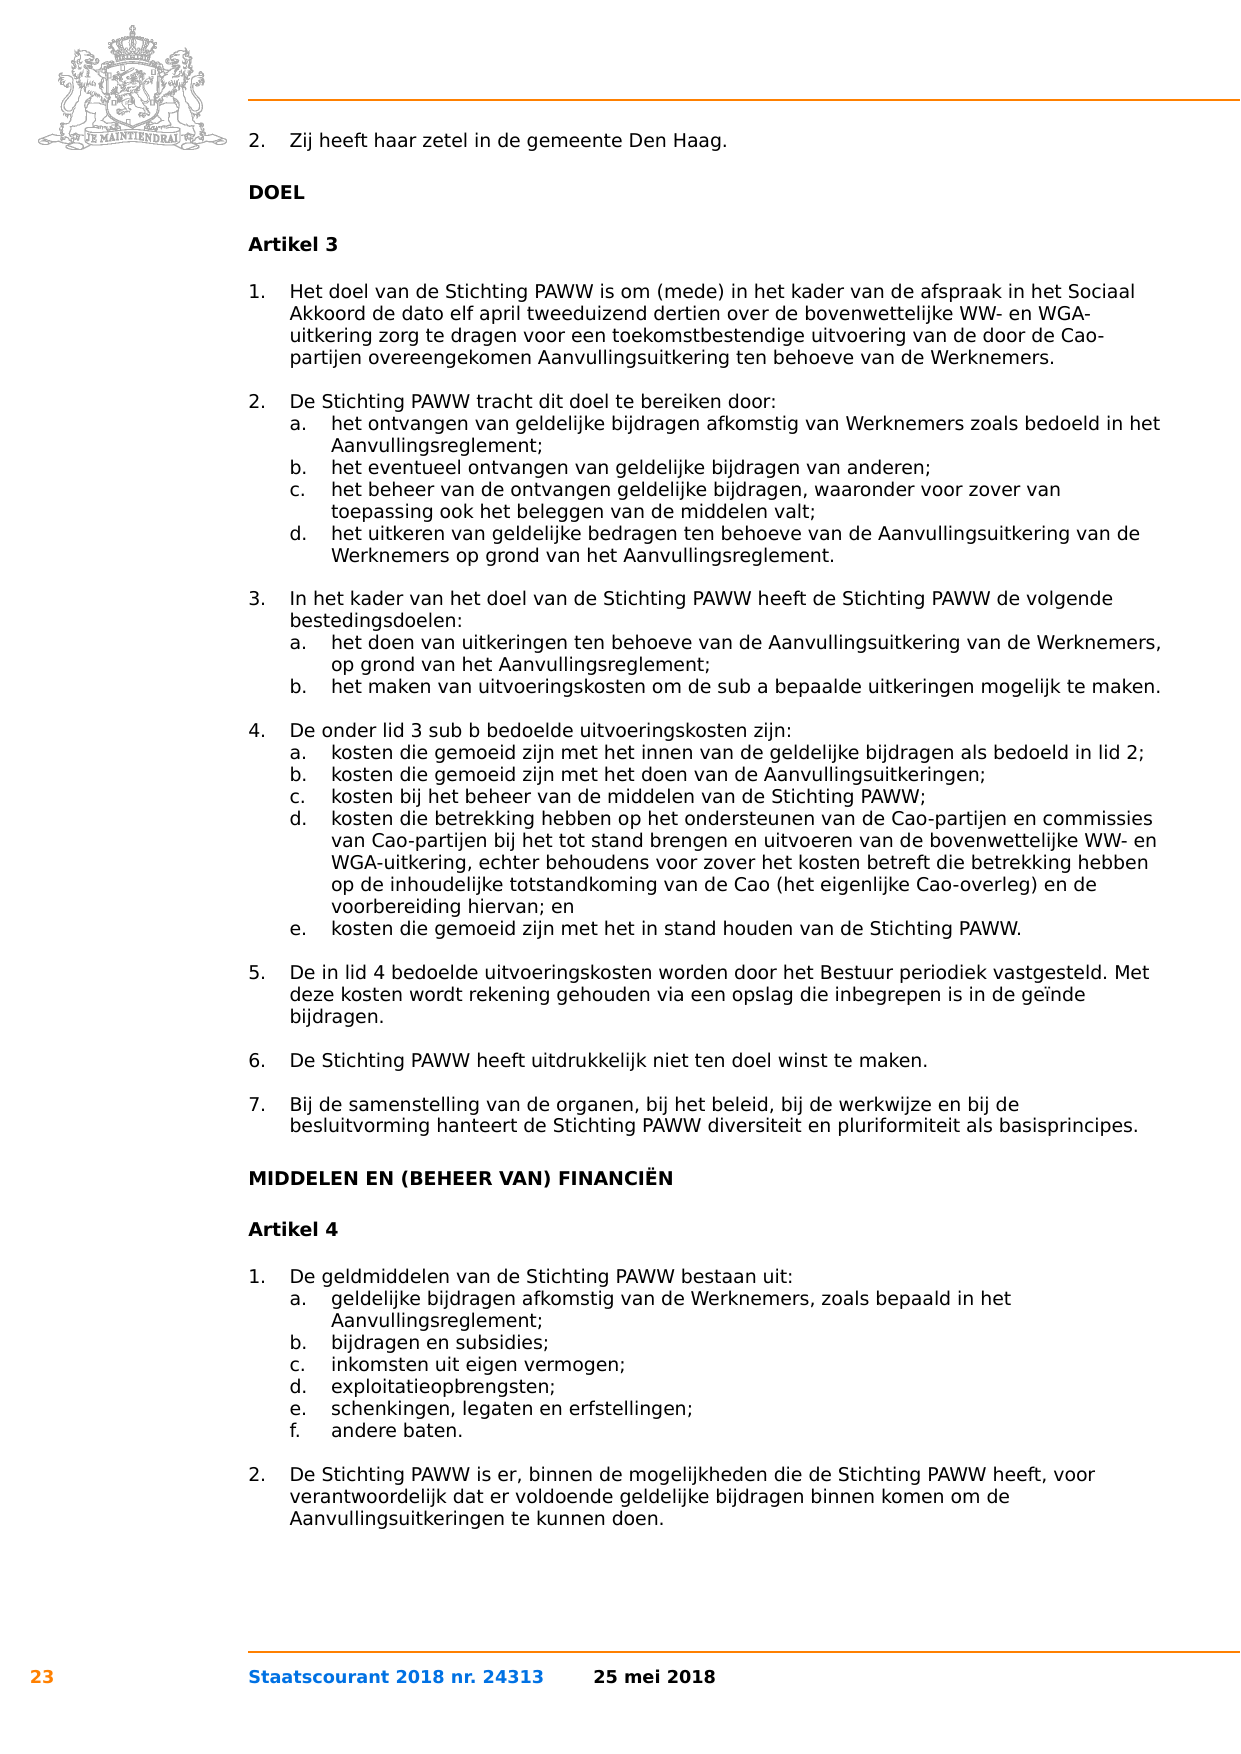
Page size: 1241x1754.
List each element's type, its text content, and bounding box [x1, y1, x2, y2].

text e. kosten die gemoeid zijn met het in stand houden van de Stichting PAWW. [289, 918, 1163, 940]
text 1. De geldmiddelen van de Stichting PAWW bestaan uit: [248, 1266, 1163, 1288]
picture [38, 25, 227, 150]
text 7. Bij de samenstelling van de organen, bij het beleid, bij de werkwijze en bij de besluitvorming hanteert de Stichting PAWW diversiteit en pluriformiteit als basisprincipes. [248, 1093, 1163, 1137]
subtitle Artikel 3 [248, 234, 1163, 256]
text a. geldelijke bijdragen afkomstig van de Werknemers, zoals bepaald in het Aanvullingsreglement; [289, 1288, 1163, 1332]
subtitle MIDDELEN EN (BEHEER VAN) FINANCIËN [248, 1167, 1163, 1189]
text b. het eventueel ontvangen van geldelijke bijdragen van anderen; [289, 457, 1163, 478]
text a. het doen van uitkeringen ten behoeve van de Aanvullingsuitkering van de Werknemers, op grond van het Aanvullingsreglement; [289, 632, 1163, 676]
text 5. De in lid 4 bedoelde uitvoeringskosten worden door het Bestuur periodiek vastgesteld. Met deze kosten wordt rekening gehouden via een opslag die inbegrepen is in de geïnde bijdragen. [248, 962, 1163, 1028]
text a. het ontvangen van geldelijke bijdragen afkomstig van Werknemers zoals bedoeld in het Aanvullingsreglement; [289, 413, 1163, 457]
text d. het uitkeren van geldelijke bedragen ten behoeve van de Aanvullingsuitkering van de Werknemers op grond van het Aanvullingsreglement. [289, 522, 1163, 566]
text 2. De Stichting PAWW is er, binnen de mogelijkheden die de Stichting PAWW heeft, voor verantwoordelijk dat er voldoende geldelijke bijdragen binnen komen om de Aanvullingsuitkeringen te kunnen doen. [248, 1464, 1163, 1530]
text c. het beheer van de ontvangen geldelijke bijdragen, waaronder voor zover van toepassing ook het beleggen van de middelen valt; [289, 478, 1163, 522]
subtitle Artikel 4 [248, 1219, 1163, 1241]
text b. bijdragen en subsidies; [289, 1332, 1163, 1354]
text b. het maken van uitvoeringskosten om de sub a bepaalde uitkeringen mogelijk te maken. [289, 676, 1163, 698]
text c. kosten bij het beheer van de middelen van de Stichting PAWW; [289, 786, 1163, 808]
text 3. In het kader van het doel van de Stichting PAWW heeft de Stichting PAWW de volgende bestedingsdoelen: [248, 588, 1163, 632]
text b. kosten die gemoeid zijn met het doen van de Aanvullingsuitkeringen; [289, 764, 1163, 786]
text d. exploitatieopbrengsten; [289, 1376, 1163, 1398]
text d. kosten die betrekking hebben op het ondersteunen van de Cao-partijen en commissies van Cao-partijen bij het tot stand brengen en uitvoeren van de bovenwettelijke WW- en WGA-uitkering, echter behoudens voor zover het kosten betreft die betrekking hebben op de inhoudelijke totstandkoming van de Cao (het eigenlijke Cao-overleg) en de voorbereiding hiervan; en [289, 808, 1163, 918]
text f. andere baten. [289, 1420, 1163, 1442]
text a. kosten die gemoeid zijn met het innen van de geldelijke bijdragen als bedoeld in lid 2; [289, 742, 1163, 764]
text c. inkomsten uit eigen vermogen; [289, 1354, 1163, 1376]
text 2. De Stichting PAWW tracht dit doel te bereiken door: [248, 391, 1163, 413]
text 1. Het doel van de Stichting PAWW is om (mede) in het kader van de afspraak in het Sociaal Akkoord de dato elf april tweeduizend dertien over de bovenwettelijke WW- en WGA-uitkering zorg te dragen voor een toekomstbestendige uitvoering van de door de Cao-partijen overeengekomen Aanvullingsuitkering ten behoeve van de Werknemers. [248, 281, 1163, 369]
subtitle DOEL [248, 182, 1163, 204]
text 2. Zij heeft haar zetel in de gemeente Den Haag. [248, 130, 1163, 152]
text 6. De Stichting PAWW heeft uitdrukkelijk niet ten doel winst te maken. [248, 1049, 1163, 1072]
text e. schenkingen, legaten en erfstellingen; [289, 1398, 1163, 1420]
text 4. De onder lid 3 sub b bedoelde uitvoeringskosten zijn: [248, 720, 1163, 742]
